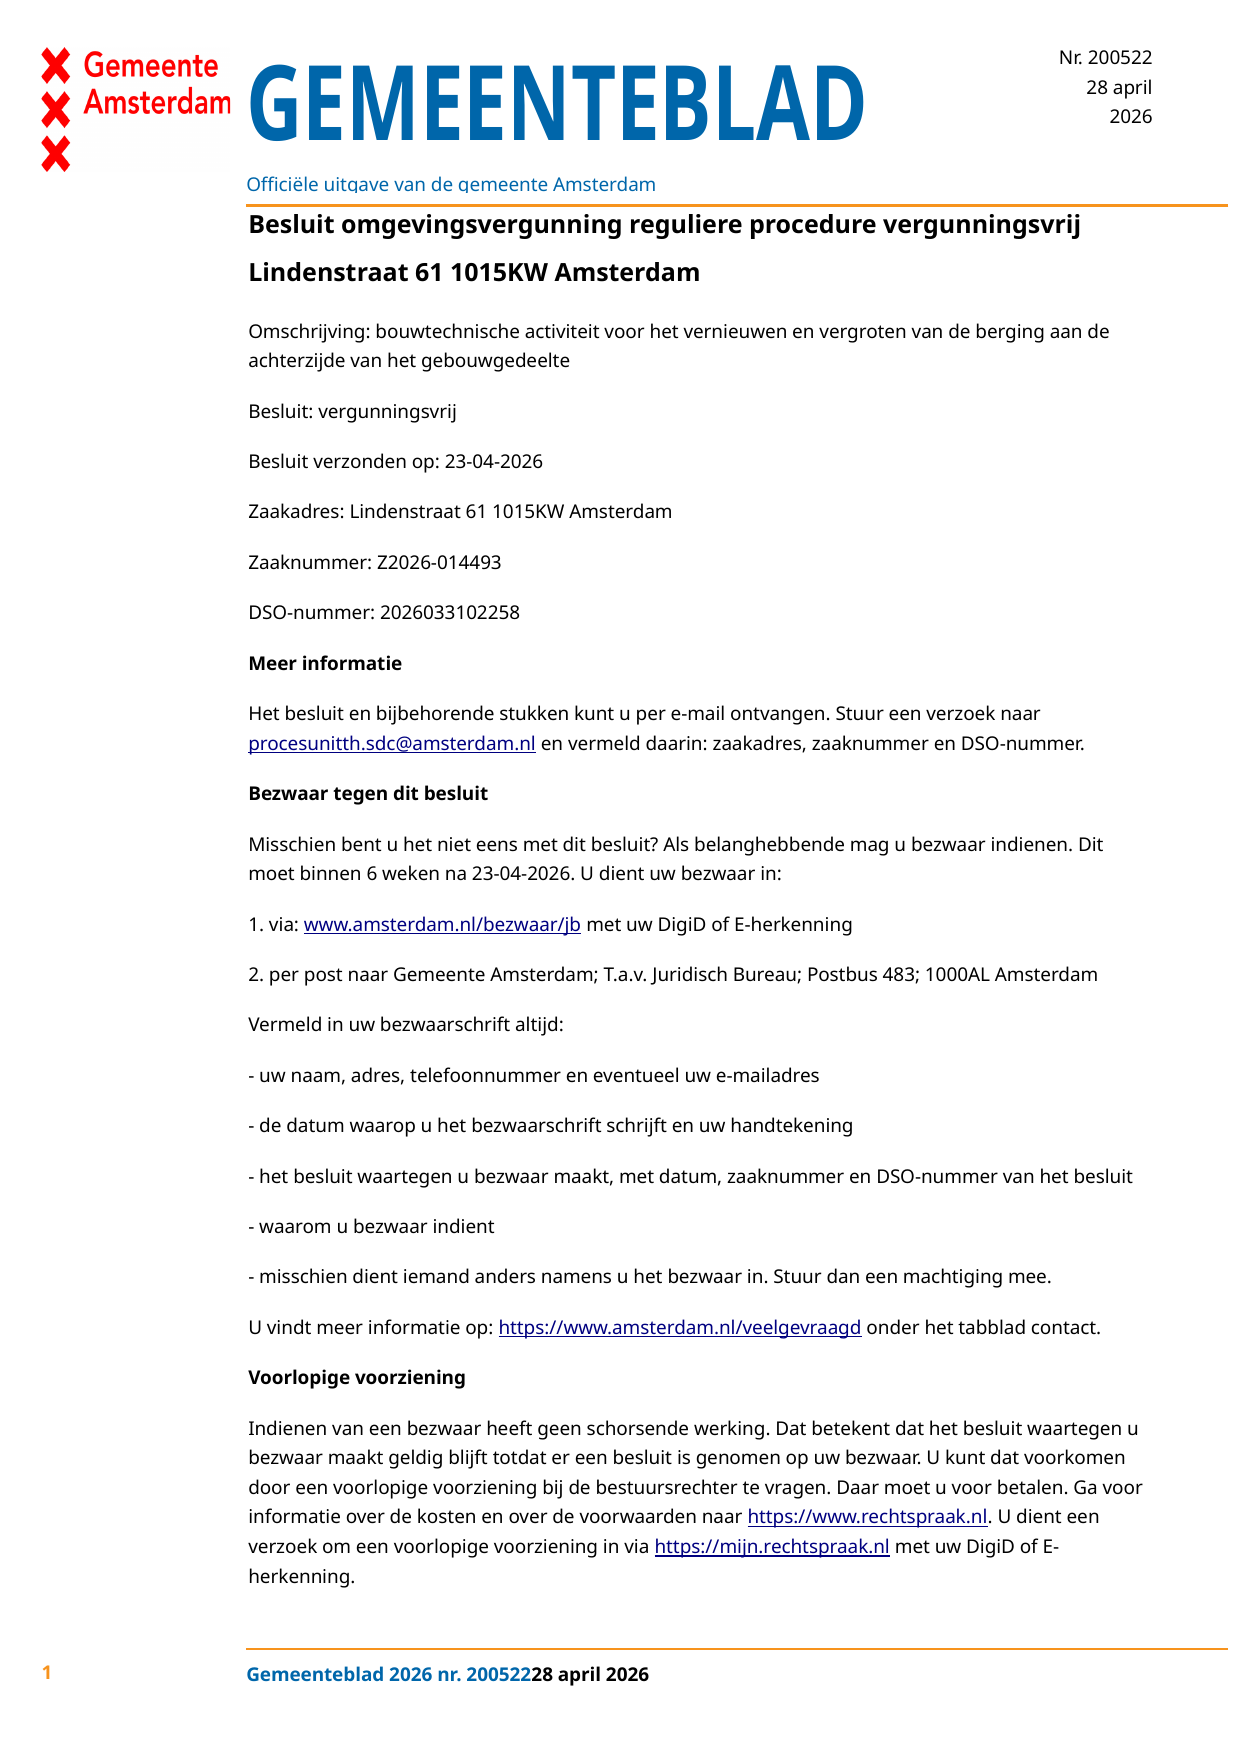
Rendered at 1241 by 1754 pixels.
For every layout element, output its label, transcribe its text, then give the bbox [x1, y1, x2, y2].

text - misschien dient iemand anders namens u het bezwaar in. Stuur dan een machtiging mee. [248, 1264, 1152, 1289]
text Voorlopige voorziening [248, 1364, 1152, 1390]
text Besluit omgevingsvergunning reguliere procedure vergunningsvrij Lindenstraat 61 1015KW Amsterdam [248, 207, 1152, 288]
text Vermeld in uw bezwaarschrift altijd: [248, 1012, 1152, 1037]
text Besluit verzonden op: 23-04-2026 [248, 448, 1152, 474]
text 2. per post naar Gemeente Amsterdam; T.a.v. Juridisch Bureau; Postbus 483; 1000AL Amsterdam [248, 961, 1152, 987]
text Bezwaar tegen dit besluit [248, 780, 1152, 806]
text Besluit: vergunningsvrij [248, 398, 1152, 424]
text 1. via: www.amsterdam.nl/bezwaar/jb met uw DigiD of E-herkenning [248, 911, 1152, 937]
text Het besluit en bijbehorende stukken kunt u per e-mail ontvangen. Stuur een verzoek naar procesunitth.sdc@amsterdam.nl en vermeld daarin: zaakadres, zaaknummer en DSO-nummer. [248, 700, 1152, 756]
text Omschrijving: bouwtechnische activiteit voor het vernieuwen en vergroten van de berging aan de achterzijde van het gebouwgedeelte [248, 318, 1152, 373]
text - waarom u bezwaar indient [248, 1213, 1152, 1239]
text Zaakadres: Lindenstraat 61 1015KW Amsterdam [248, 499, 1152, 524]
text Zaaknummer: Z2026-014493 [248, 549, 1152, 575]
text - uw naam, adres, telefoonnummer en eventueel uw e-mailadres [248, 1062, 1152, 1088]
text DSO-nummer: 2026033102258 [248, 599, 1152, 625]
text Meer informatie [248, 650, 1152, 676]
text Indienen van een bezwaar heeft geen schorsende werking. Dat betekent dat het besluit waartegen u bezwaar maakt geldig blijft totdat er een besluit is genomen op uw bezwaar. U kunt dat voorkomen door een voorlopige voorziening bij de bestuursrechter te vragen. Daar moet u voor betalen. Ga voor informatie over de kosten en over de voorwaarden naar https://www.rechtspraak.nl. U dient een verzoek om een voorlopige voorziening in via https://mijn.rechtspraak.nl met uw DigiD of E-herkenning. [248, 1415, 1152, 1589]
picture [41, 47, 231, 172]
text U vindt meer informatie op: https://www.amsterdam.nl/veelgevraagd onder het tabblad contact. [248, 1314, 1152, 1340]
text Misschien bent u het niet eens met dit besluit? Als belanghebbende mag u bezwaar indienen. Dit moet binnen 6 weken na 23-04-2026. U dient uw bezwaar in: [248, 831, 1152, 886]
text - het besluit waartegen u bezwaar maakt, met datum, zaaknummer en DSO-nummer van het besluit [248, 1163, 1152, 1189]
text - de datum waarop u het bezwaarschrift schrijft en uw handtekening [248, 1112, 1152, 1138]
